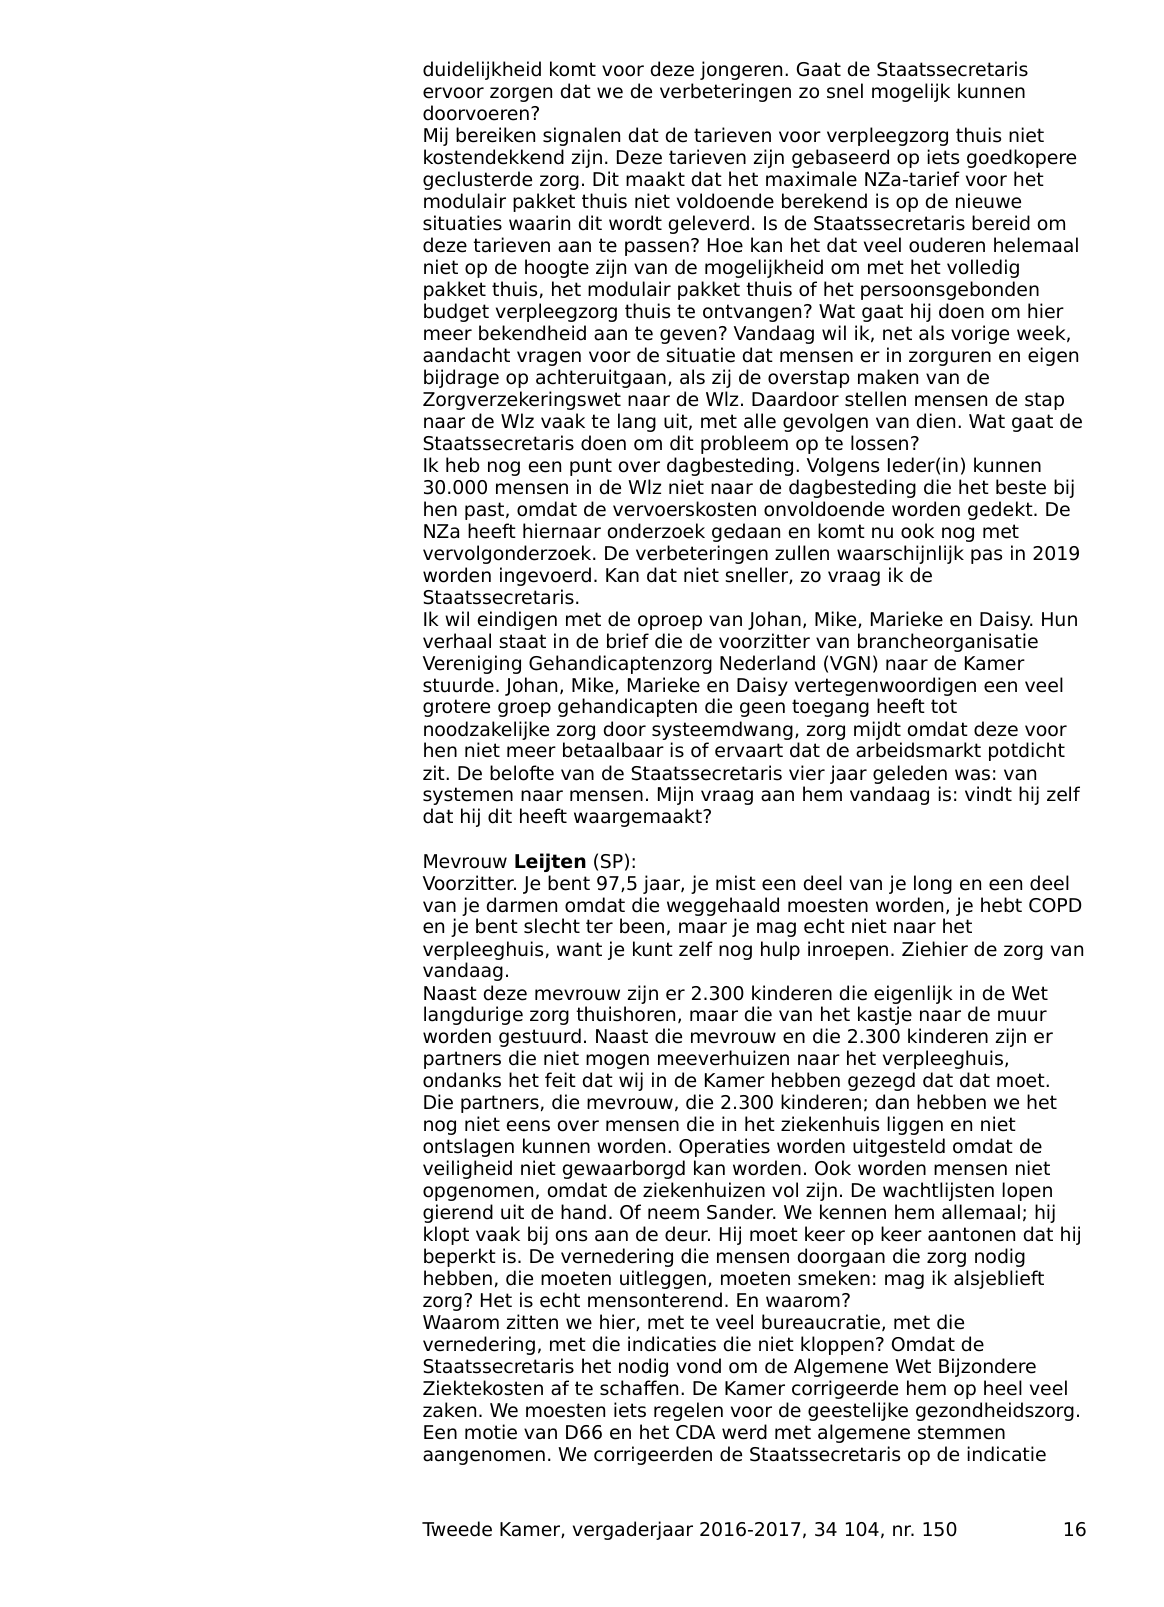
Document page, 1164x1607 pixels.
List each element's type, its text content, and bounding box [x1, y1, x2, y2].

text Voorzitter. Je bent 97,5 jaar, je mist een deel van je long en een deel van je darmen omdat die weggehaald moesten worden, je hebt COPD en je bent slecht ter been, maar je mag echt niet naar het verpleeghuis, want je kunt zelf nog hulp inroepen. Ziehier de zorg van vandaag. [422, 872, 1087, 982]
text Ik heb nog een punt over dagbesteding. Volgens Ieder(in) kunnen 30.000 mensen in de Wlz niet naar de dagbesteding die het beste bij hen past, omdat de vervoerskosten onvoldoende worden gedekt. De NZa heeft hiernaar onderzoek gedaan en komt nu ook nog met vervolgonderzoek. De verbeteringen zullen waarschijnlijk pas in 2019 worden ingevoerd. Kan dat niet sneller, zo vraag ik de Staatssecretaris. [422, 455, 1087, 608]
text Waarom zitten we hier, met te veel bureaucratie, met die vernedering, met die indicaties die niet kloppen? Omdat de Staatssecretaris het nodig vond om de Algemene Wet Bijzondere Ziektekosten af te schaffen. De Kamer corrigeerde hem op heel veel zaken. We moesten iets regelen voor de geestelijke gezondheidszorg. Een motie van D66 en het CDA werd met algemene stemmen aangenomen. We corrigeerden de Staatssecretaris op de indicatie [422, 1312, 1087, 1466]
text Naast deze mevrouw zijn er 2.300 kinderen die eigenlijk in de Wet langdurige zorg thuishoren, maar die van het kastje naar de muur worden gestuurd. Naast die mevrouw en die 2.300 kinderen zijn er partners die niet mogen meeverhuizen naar het verpleeghuis, ondanks het feit dat wij in de Kamer hebben gezegd dat dat moet. Die partners, die mevrouw, die 2.300 kinderen; dan hebben we het nog niet eens over mensen die in het ziekenhuis liggen en niet ontslagen kunnen worden. Operaties worden uitgesteld omdat de veiligheid niet gewaarborgd kan worden. Ook worden mensen niet opgenomen, omdat de ziekenhuizen vol zijn. De wachtlijsten lopen gierend uit de hand. Of neem Sander. We kennen hem allemaal; hij klopt vaak bij ons aan de deur. Hij moet keer op keer aantonen dat hij beperkt is. De vernedering die mensen doorgaan die zorg nodig hebben, die moeten uitleggen, moeten smeken: mag ik alsjeblieft zorg? Het is echt mensonterend. En waarom? [422, 982, 1087, 1312]
text Mij bereiken signalen dat de tarieven voor verpleegzorg thuis niet kostendekkend zijn. Deze tarieven zijn gebaseerd op iets goedkopere geclusterde zorg. Dit maakt dat het maximale NZa-tarief voor het modulair pakket thuis niet voldoende berekend is op de nieuwe situaties waarin dit wordt geleverd. Is de Staatssecretaris bereid om deze tarieven aan te passen? Hoe kan het dat veel ouderen helemaal niet op de hoogte zijn van de mogelijkheid om met het volledig pakket thuis, het modulair pakket thuis of het persoonsgebonden budget verpleegzorg thuis te ontvangen? Wat gaat hij doen om hier meer bekendheid aan te geven? Vandaag wil ik, net als vorige week, aandacht vragen voor de situatie dat mensen er in zorguren en eigen bijdrage op achteruitgaan, als zij de overstap maken van de Zorgverzekeringswet naar de Wlz. Daardoor stellen mensen de stap naar de Wlz vaak te lang uit, met alle gevolgen van dien. Wat gaat de Staatssecretaris doen om dit probleem op te lossen? [422, 125, 1087, 455]
text Mevrouw Leijten (SP): [422, 851, 1087, 872]
text duidelijkheid komt voor deze jongeren. Gaat de Staatssecretaris ervoor zorgen dat we de verbeteringen zo snel mogelijk kunnen doorvoeren? [422, 59, 1087, 125]
text Ik wil eindigen met de oproep van Johan, Mike, Marieke en Daisy. Hun verhaal staat in de brief die de voorzitter van brancheorganisatie Vereniging Gehandicaptenzorg Nederland (VGN) naar de Kamer stuurde. Johan, Mike, Marieke en Daisy vertegenwoordigen een veel grotere groep gehandicapten die geen toegang heeft tot noodzakelijke zorg door systeemdwang, zorg mijdt omdat deze voor hen niet meer betaalbaar is of ervaart dat de arbeidsmarkt potdicht zit. De belofte van de Staatssecretaris vier jaar geleden was: van systemen naar mensen. Mijn vraag aan hem vandaag is: vindt hij zelf dat hij dit heeft waargemaakt? [422, 608, 1087, 828]
